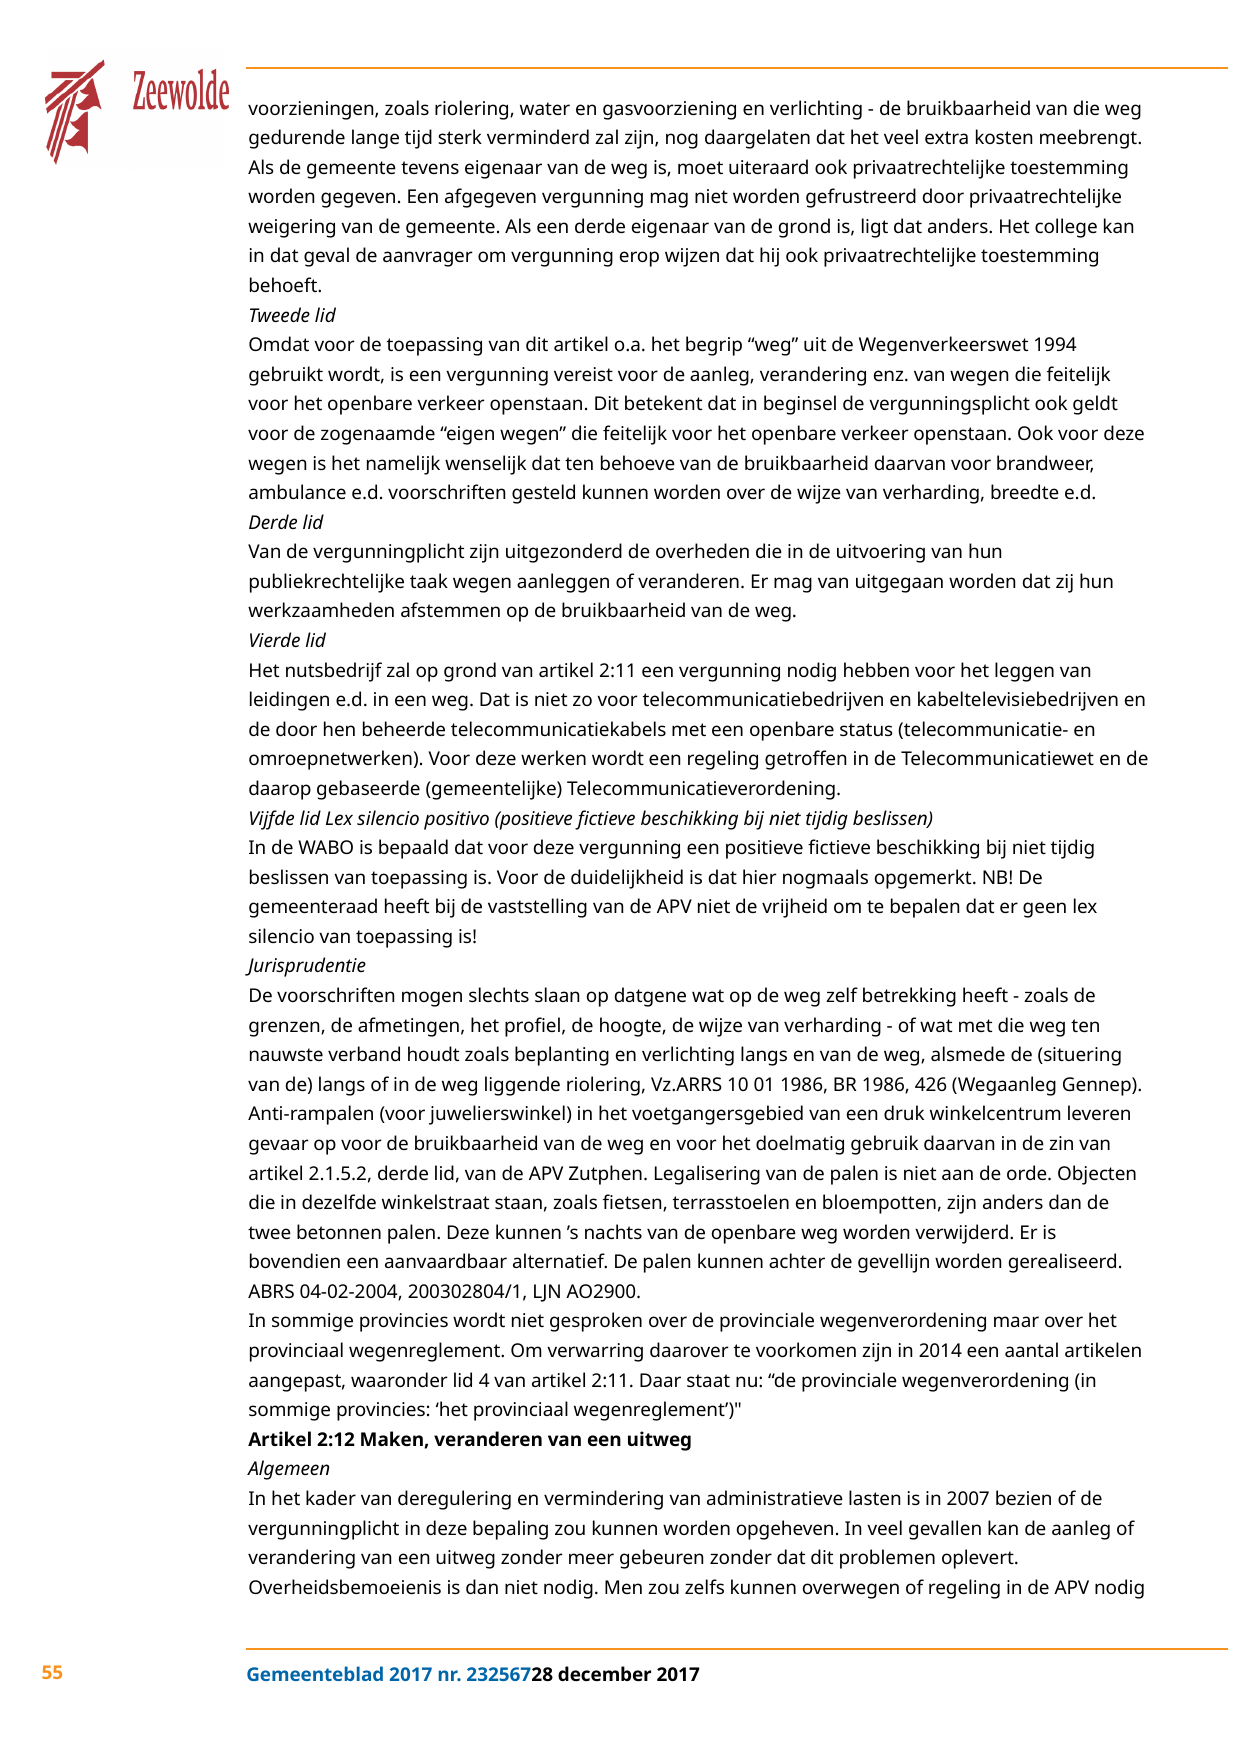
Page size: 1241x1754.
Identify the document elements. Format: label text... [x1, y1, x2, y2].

text Jurisprudentie [248, 953, 1152, 978]
text In het kader van deregulering en vermindering van administratieve lasten is in 2007 bezien of de vergunningplicht in deze bepaling zou kunnen worden opgeheven. In veel gevallen kan de aanleg of verandering van een uitweg zonder meer gebeuren zonder dat dit problemen oplevert. Overheidsbemoeienis is dan niet nodig. Men zou zelfs kunnen overwegen of regeling in de APV nodig [248, 1485, 1152, 1600]
text Vierde lid [248, 627, 1152, 653]
text Het nutsbedrijf zal op grond van artikel 2:11 een vergunning nodig hebben voor het leggen van leidingen e.d. in een weg. Dat is niet zo voor telecommunicatiebedrijven en kabeltelevisiebedrijven en de door hen beheerde telecommunicatiekabels met een openbare status (telecommunicatie- en omroepnetwerken). Voor deze werken wordt een regeling getroffen in de Telecommunicatiewet en de daarop gebaseerde (gemeentelijke) Telecommunicatieverordening. [248, 657, 1152, 801]
text Van de vergunningplicht zijn uitgezonderd de overheden die in de uitvoering van hun publiekrechtelijke taak wegen aanleggen of veranderen. Er mag van uitgegaan worden dat zij hun werkzaamheden afstemmen op de bruikbaarheid van de weg. [248, 538, 1152, 623]
picture [41, 47, 231, 172]
text Als de gemeente tevens eigenaar van de weg is, moet uiteraard ook privaatrechtelijke toestemming worden gegeven. Een afgegeven vergunning mag niet worden gefrustreerd door privaatrechtelijke weigering van de gemeente. Als een derde eigenaar van de grond is, ligt dat anders. Het college kan in dat geval de aanvrager om vergunning erop wijzen dat hij ook privaatrechtelijke toestemming behoeft. [248, 154, 1152, 298]
text In sommige provincies wordt niet gesproken over de provinciale wegenverordening maar over het provinciaal wegenreglement. Om verwarring daarover te voorkomen zijn in 2014 een aantal artikelen aangepast, waaronder lid 4 van artikel 2:11. Daar staat nu: “de provinciale wegenverordening (in sommige provincies: ‘het provinciaal wegenreglement’)" [248, 1308, 1152, 1422]
text Tweede lid [248, 302, 1152, 328]
text Vijfde lid Lex silencio positivo (positieve fictieve beschikking bij niet tijdig beslissen) [248, 805, 1152, 831]
text Derde lid [248, 509, 1152, 535]
text De voorschriften mogen slechts slaan op datgene wat op de weg zelf betrekking heeft - zoals de grenzen, de afmetingen, het profiel, de hoogte, de wijze van verharding - of wat met die weg ten nauwste verband houdt zoals beplanting en verlichting langs en van de weg, alsmede de (situering van de) langs of in de weg liggende riolering, Vz.ARRS 10 01 1986, BR 1986, 426 (Wegaanleg Gennep). [248, 982, 1152, 1097]
text Algemeen [248, 1456, 1152, 1481]
text In de WABO is bepaald dat voor deze vergunning een positieve fictieve beschikking bij niet tijdig beslissen van toepassing is. Voor de duidelijkheid is dat hier nogmaals opgemerkt. NB! De gemeenteraad heeft bij de vaststelling van de APV niet de vrijheid om te bepalen dat er geen lex silencio van toepassing is! [248, 834, 1152, 949]
text Anti-rampalen (voor juwelierswinkel) in het voetgangersgebied van een druk winkelcentrum leveren gevaar op voor de bruikbaarheid van de weg en voor het doelmatig gebruik daarvan in de zin van artikel 2.1.5.2, derde lid, van de APV Zutphen. Legalisering van de palen is niet aan de orde. Objecten die in dezelfde winkelstraat staan, zoals fietsen, terrasstoelen en bloempotten, zijn anders dan de twee betonnen palen. Deze kunnen ’s nachts van de openbare weg worden verwijderd. Er is bovendien een aanvaardbaar alternatief. De palen kunnen achter de gevellijn worden gerealiseerd. ABRS 04-02-2004, 200302804/1, LJN AO2900. [248, 1101, 1152, 1304]
text Artikel 2:12 Maken, veranderen van een uitweg [248, 1426, 1152, 1452]
text Omdat voor de toepassing van dit artikel o.a. het begrip “weg” uit de Wegenverkeerswet 1994 gebruikt wordt, is een vergunning vereist voor de aanleg, verandering enz. van wegen die feitelijk voor het openbare verkeer openstaan. Dit betekent dat in beginsel de vergunningsplicht ook geldt voor de zogenaamde “eigen wegen” die feitelijk voor het openbare verkeer openstaan. Ook voor deze wegen is het namelijk wenselijk dat ten behoeve van de bruikbaarheid daarvan voor brandweer, ambulance e.d. voorschriften gesteld kunnen worden over de wijze van verharding, breedte e.d. [248, 331, 1152, 505]
text voorzieningen, zoals riolering, water en gasvoorziening en verlichting - de bruikbaarheid van die weg gedurende lange tijd sterk verminderd zal zijn, nog daargelaten dat het veel extra kosten meebrengt. [248, 95, 1152, 150]
